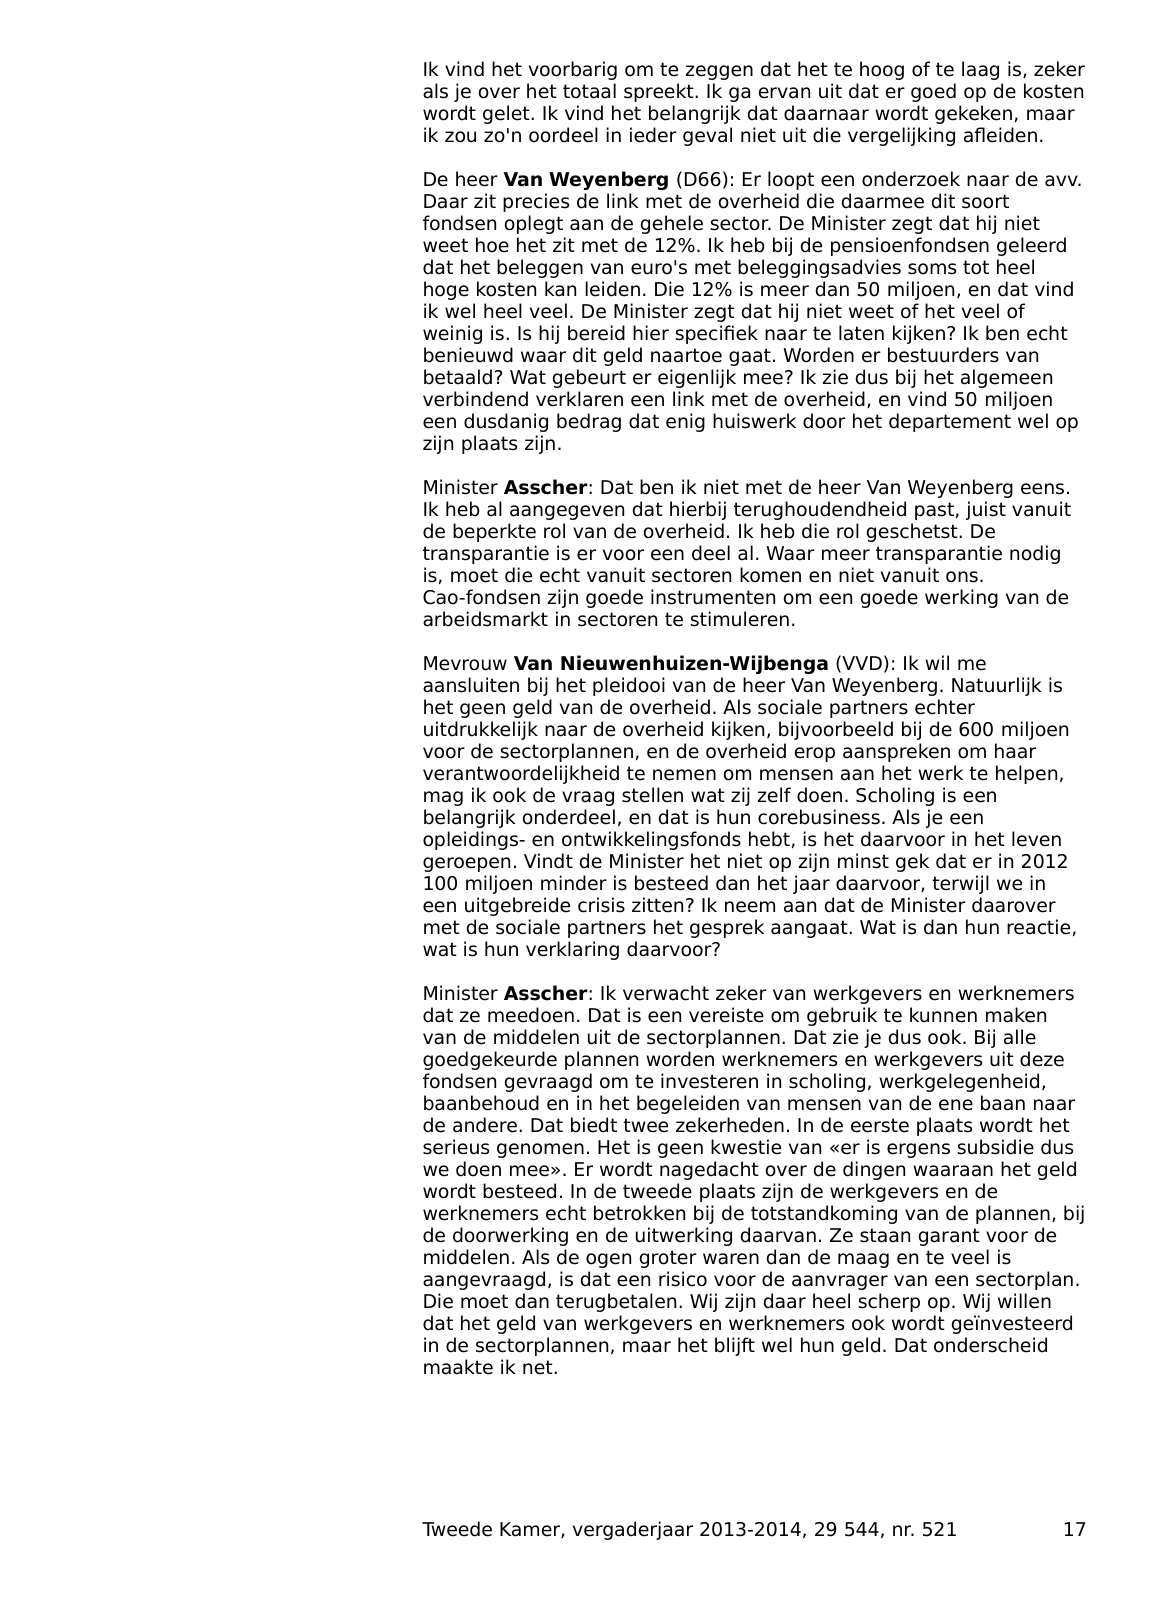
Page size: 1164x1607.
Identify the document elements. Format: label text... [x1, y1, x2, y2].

text Mevrouw Van Nieuwenhuizen-Wijbenga (VVD): Ik wil me aansluiten bij het pleidooi van de heer Van Weyenberg. Natuurlijk is het geen geld van de overheid. Als sociale partners echter uitdrukkelijk naar de overheid kijken, bijvoorbeeld bij de 600 miljoen voor de sectorplannen, en de overheid erop aanspreken om haar verantwoordelijkheid te nemen om mensen aan het werk te helpen, mag ik ook de vraag stellen wat zij zelf doen. Scholing is een belangrijk onderdeel, en dat is hun corebusiness. Als je een opleidings- en ontwikkelingsfonds hebt, is het daarvoor in het leven geroepen. Vindt de Minister het niet op zijn minst gek dat er in 2012 100 miljoen minder is besteed dan het jaar daarvoor, terwijl we in een uitgebreide crisis zitten? Ik neem aan dat de Minister daarover met de sociale partners het gesprek aangaat. Wat is dan hun reactie, wat is hun verklaring daarvoor? [422, 653, 1087, 961]
text Cao-fondsen zijn goede instrumenten om een goede werking van de arbeidsmarkt in sectoren te stimuleren. [422, 587, 1087, 631]
text Minister Asscher: Ik verwacht zeker van werkgevers en werknemers dat ze meedoen. Dat is een vereiste om gebruik te kunnen maken van de middelen uit de sectorplannen. Dat zie je dus ook. Bij alle goedgekeurde plannen worden werknemers en werkgevers uit deze fondsen gevraagd om te investeren in scholing, werkgelegenheid, baanbehoud en in het begeleiden van mensen van de ene baan naar de andere. Dat biedt twee zekerheden. In de eerste plaats wordt het serieus genomen. Het is geen kwestie van «er is ergens subsidie dus we doen mee». Er wordt nagedacht over de dingen waaraan het geld wordt besteed. In de tweede plaats zijn de werkgevers en de werknemers echt betrokken bij de totstandkoming van de plannen, bij de doorwerking en de uitwerking daarvan. Ze staan garant voor de middelen. Als de ogen groter waren dan de maag en te veel is aangevraagd, is dat een risico voor de aanvrager van een sectorplan. Die moet dan terugbetalen. Wij zijn daar heel scherp op. Wij willen dat het geld van werkgevers en werknemers ook wordt geïnvesteerd in de sectorplannen, maar het blijft wel hun geld. Dat onderscheid maakte ik net. [422, 983, 1087, 1379]
text De heer Van Weyenberg (D66): Er loopt een onderzoek naar de avv. Daar zit precies de link met de overheid die daarmee dit soort fondsen oplegt aan de gehele sector. De Minister zegt dat hij niet weet hoe het zit met de 12%. Ik heb bij de pensioenfondsen geleerd dat het beleggen van euro's met beleggingsadvies soms tot heel hoge kosten kan leiden. Die 12% is meer dan 50 miljoen, en dat vind ik wel heel veel. De Minister zegt dat hij niet weet of het veel of weinig is. Is hij bereid hier specifiek naar te laten kijken? Ik ben echt benieuwd waar dit geld naartoe gaat. Worden er bestuurders van betaald? Wat gebeurt er eigenlijk mee? Ik zie dus bij het algemeen verbindend verklaren een link met de overheid, en vind 50 miljoen een dusdanig bedrag dat enig huiswerk door het departement wel op zijn plaats zijn. [422, 169, 1087, 455]
text Ik vind het voorbarig om te zeggen dat het te hoog of te laag is, zeker als je over het totaal spreekt. Ik ga ervan uit dat er goed op de kosten wordt gelet. Ik vind het belangrijk dat daarnaar wordt gekeken, maar ik zou zo'n oordeel in ieder geval niet uit die vergelijking afleiden. [422, 59, 1087, 147]
text Minister Asscher: Dat ben ik niet met de heer Van Weyenberg eens. Ik heb al aangegeven dat hierbij terughoudendheid past, juist vanuit de beperkte rol van de overheid. Ik heb die rol geschetst. De transparantie is er voor een deel al. Waar meer transparantie nodig is, moet die echt vanuit sectoren komen en niet vanuit ons. [422, 477, 1087, 587]
